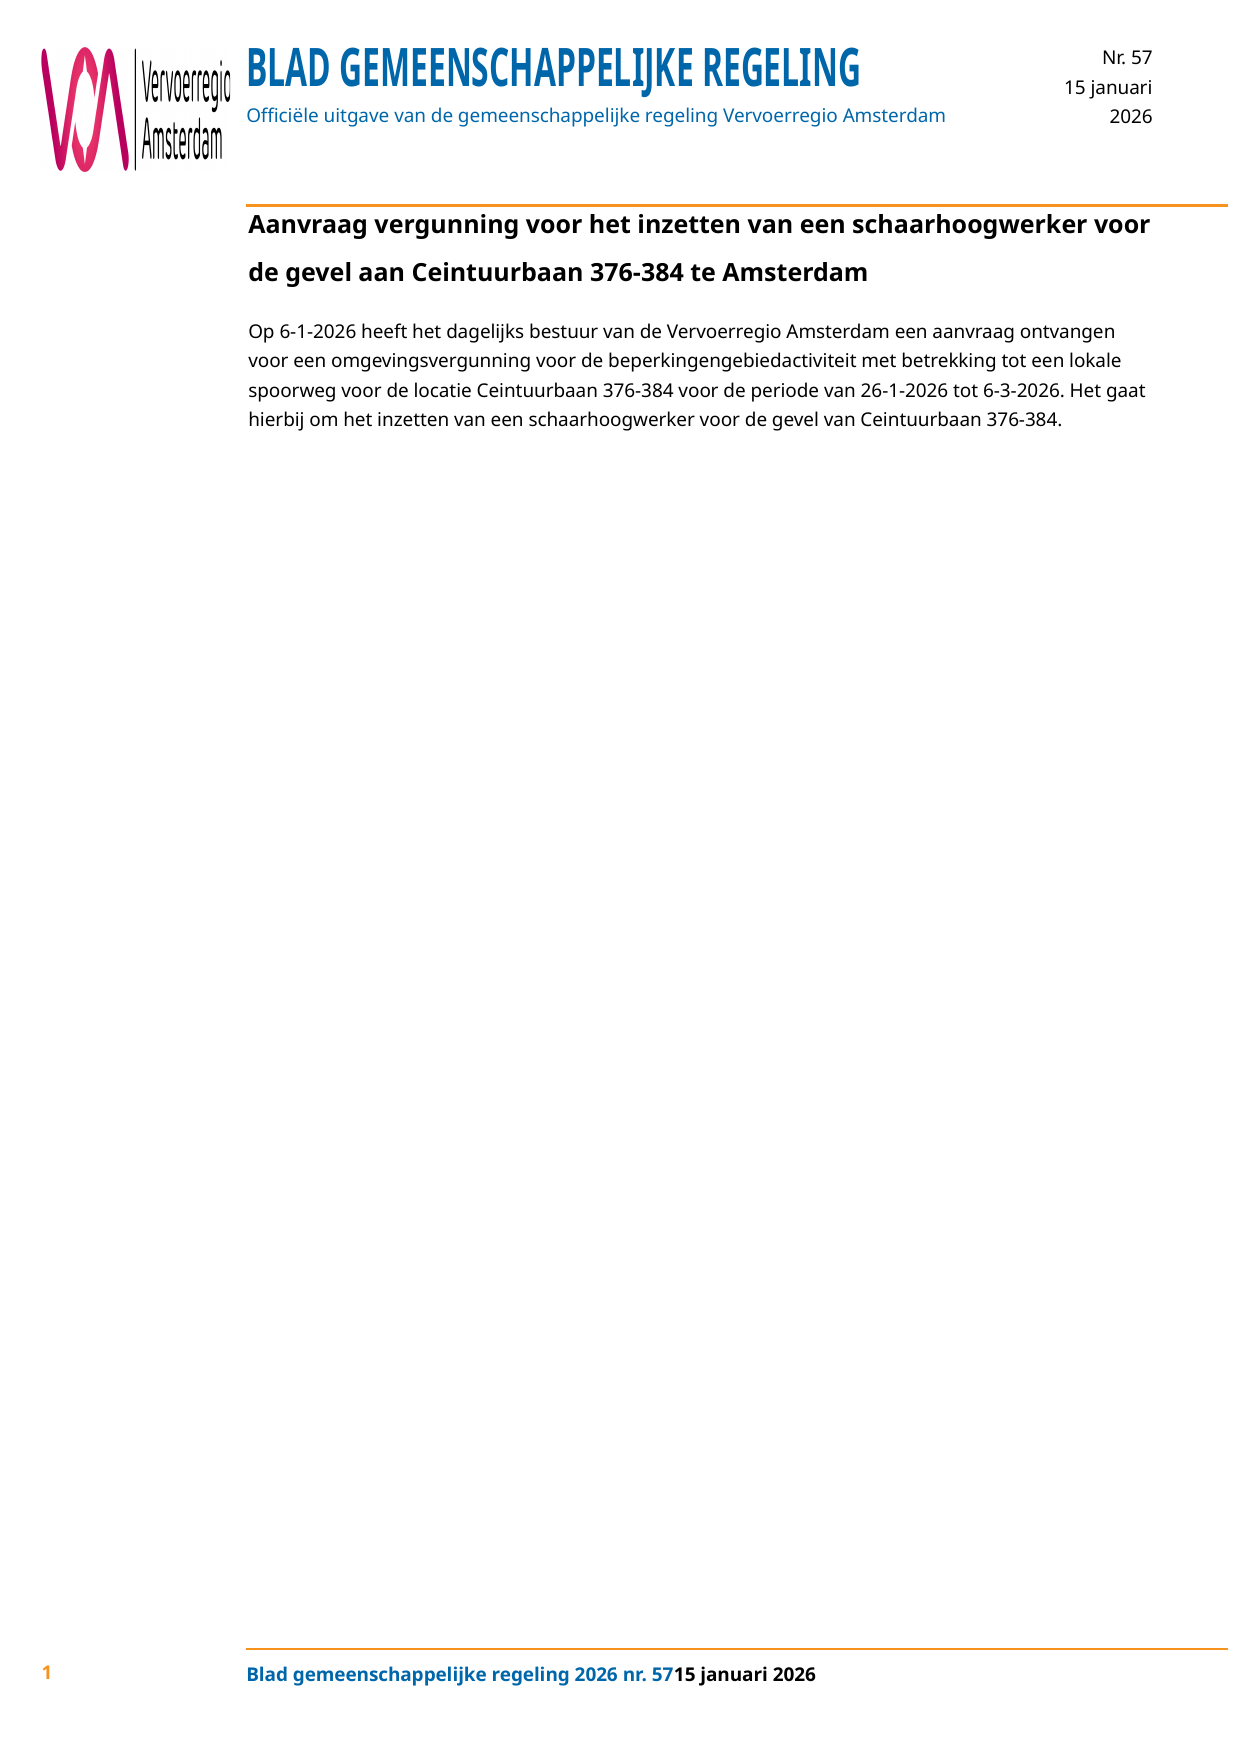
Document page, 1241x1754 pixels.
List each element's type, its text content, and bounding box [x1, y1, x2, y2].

text Op 6-1-2026 heeft het dagelijks bestuur van de Vervoerregio Amsterdam een aanvraag ontvangen voor een omgevingsvergunning voor de beperkingengebiedactiviteit met betrekking tot een lokale spoorweg voor de locatie Ceintuurbaan 376-384 voor de periode van 26-1-2026 tot 6-3-2026. Het gaat hierbij om het inzetten van een schaarhoogwerker voor de gevel van Ceintuurbaan 376-384. [248, 318, 1152, 432]
picture [41, 47, 231, 172]
text Aanvraag vergunning voor het inzetten van een schaarhoogwerker voor de gevel aan Ceintuurbaan 376-384 te Amsterdam [248, 207, 1152, 288]
